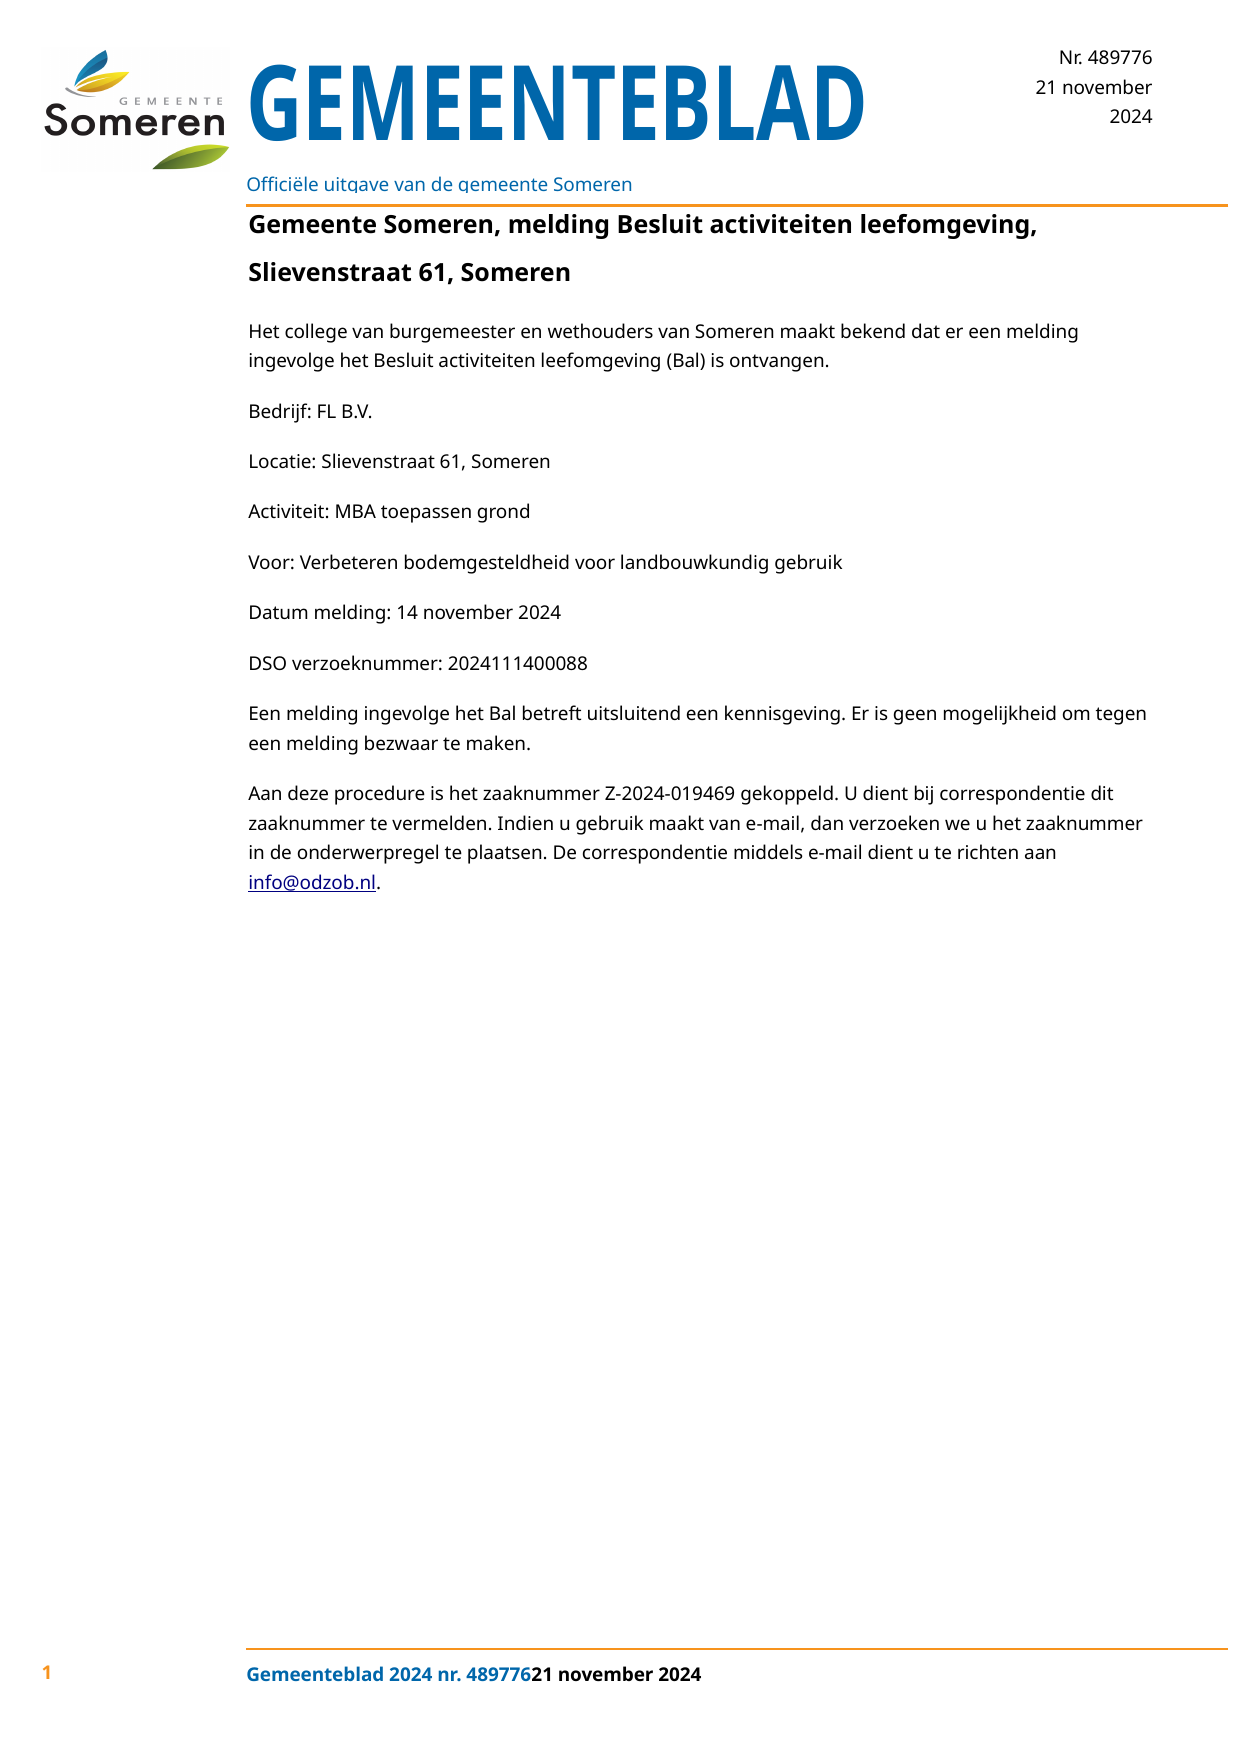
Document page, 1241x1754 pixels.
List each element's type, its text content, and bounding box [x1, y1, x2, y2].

text Een melding ingevolge het Bal betreft uitsluitend een kennisgeving. Er is geen mogelijkheid om tegen een melding bezwaar te maken. [248, 700, 1152, 756]
text Bedrijf: FL B.V. [248, 398, 1152, 424]
text Locatie: Slievenstraat 61, Someren [248, 448, 1152, 474]
text DSO verzoeknummer: 2024111400088 [248, 650, 1152, 676]
text Het college van burgemeester en wethouders van Someren maakt bekend dat er een melding ingevolge het Besluit activiteiten leefomgeving (Bal) is ontvangen. [248, 318, 1152, 373]
text Activiteit: MBA toepassen grond [248, 499, 1152, 524]
text Datum melding: 14 november 2024 [248, 599, 1152, 625]
picture [41, 47, 231, 172]
text Voor: Verbeteren bodemgesteldheid voor landbouwkundig gebruik [248, 549, 1152, 575]
text Gemeente Someren, melding Besluit activiteiten leefomgeving, Slievenstraat 61, Someren [248, 207, 1152, 288]
text Aan deze procedure is het zaaknummer Z-2024-019469 gekoppeld. U dient bij correspondentie dit zaaknummer te vermelden. Indien u gebruik maakt van e-mail, dan verzoeken we u het zaaknummer in de onderwerpregel te plaatsen. De correspondentie middels e-mail dient u te richten aan info@odzob.nl. [248, 780, 1152, 895]
